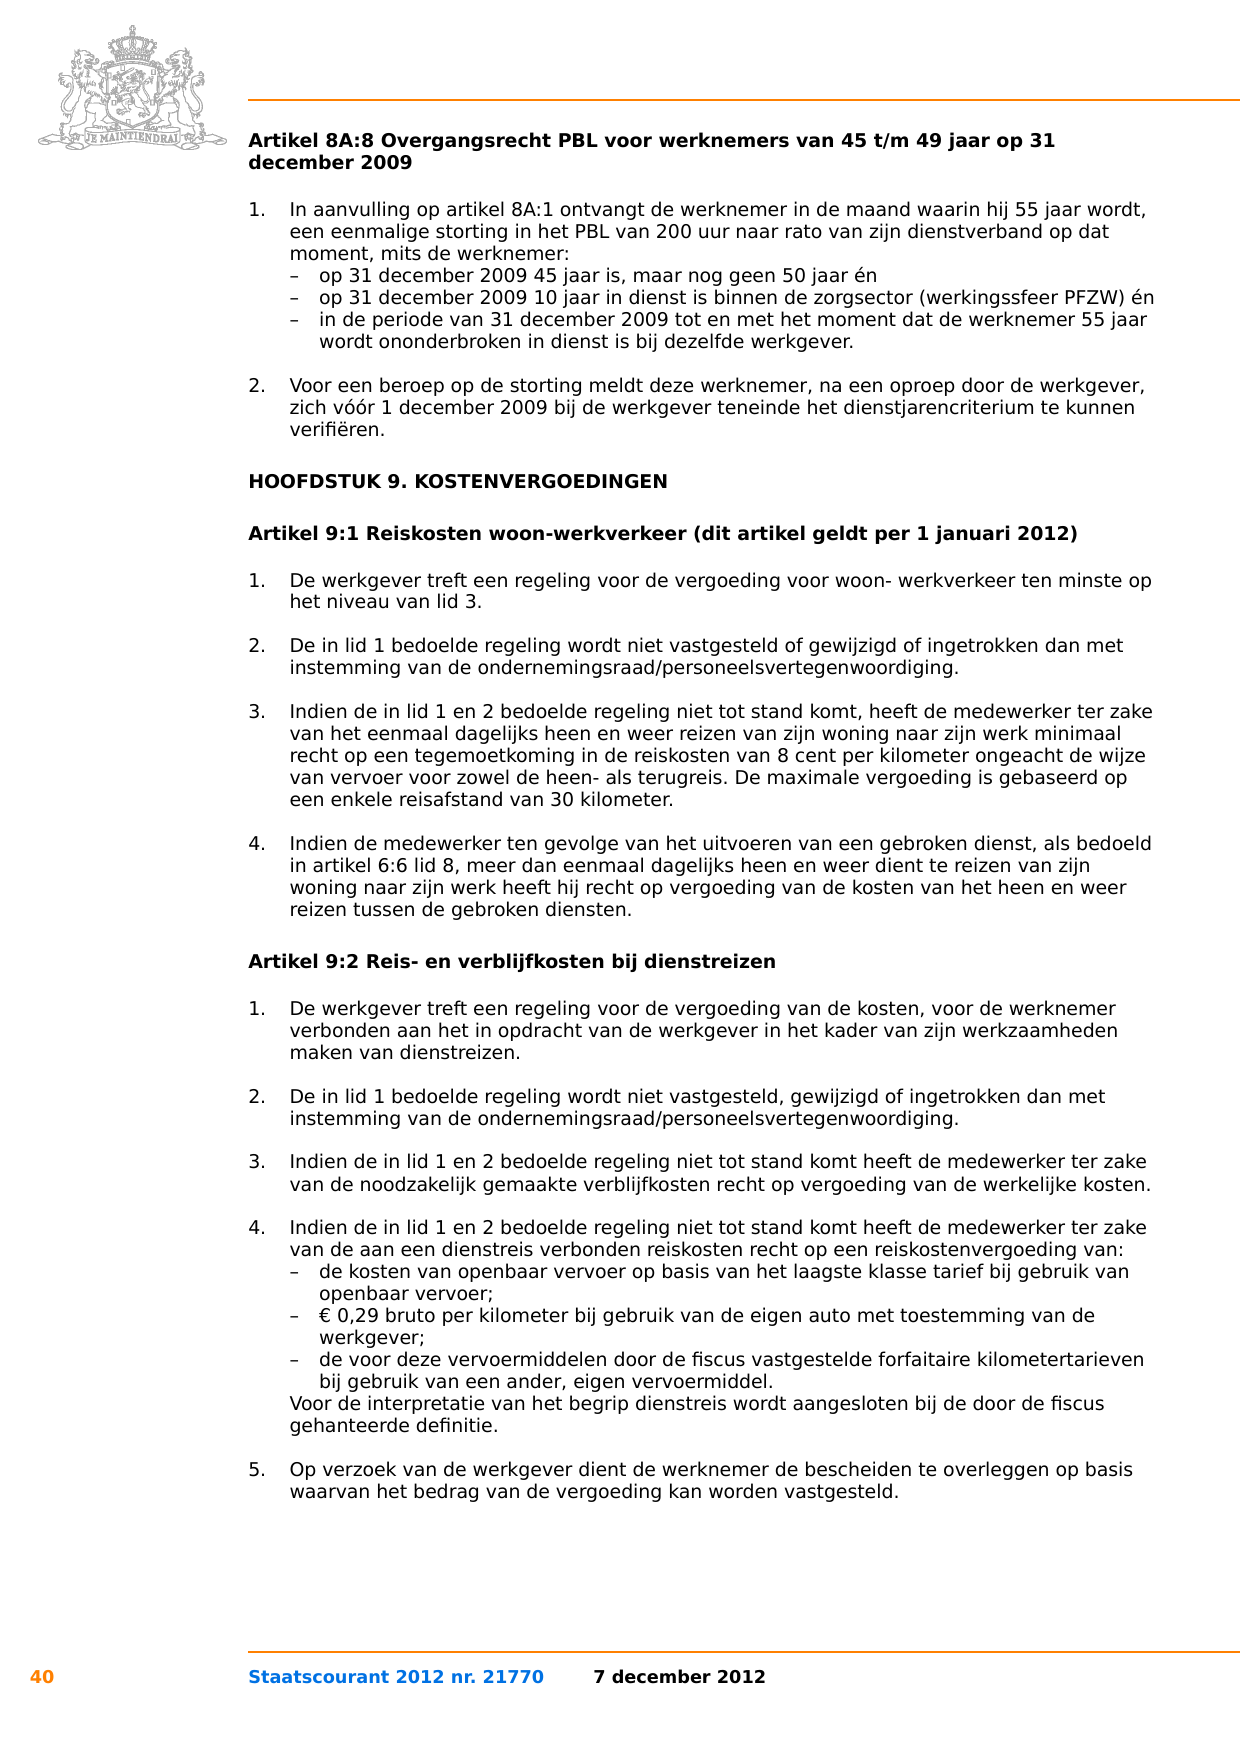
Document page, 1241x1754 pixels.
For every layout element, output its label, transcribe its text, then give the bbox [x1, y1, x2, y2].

text – in de periode van 31 december 2009 tot en met het moment dat de werknemer 55 jaar wordt ononderbroken in dienst is bij dezelfde werkgever. [289, 309, 1163, 353]
subtitle Artikel 9:2 Reis- en verblijfkosten bij dienstreizen [248, 951, 1163, 973]
text 3. Indien de in lid 1 en 2 bedoelde regeling niet tot stand komt, heeft de medewerker ter zake van het eenmaal dagelijks heen en weer reizen van zijn woning naar zijn werk minimaal recht op een tegemoetkoming in de reiskosten van 8 cent per kilometer ongeacht de wijze van vervoer voor zowel de heen- als terugreis. De maximale vergoeding is gebaseerd op een enkele reisafstand van 30 kilometer. [248, 701, 1163, 811]
subtitle Artikel 8A:8 Overgangsrecht PBL voor werknemers van 45 t/m 49 jaar op 31 december 2009 [248, 130, 1163, 174]
text 1. De werkgever treft een regeling voor de vergoeding voor woon- werkverkeer ten minste op het niveau van lid 3. [248, 569, 1163, 613]
text 3. Indien de in lid 1 en 2 bedoelde regeling niet tot stand komt heeft de medewerker ter zake van de noodzakelijk gemaakte verblijfkosten recht op vergoeding van de werkelijke kosten. [248, 1151, 1163, 1195]
text – € 0,29 bruto per kilometer bij gebruik van de eigen auto met toestemming van de werkgever; [289, 1305, 1163, 1349]
text 1. De werkgever treft een regeling voor de vergoeding van de kosten, voor de werknemer verbonden aan het in opdracht van de werkgever in het kader van zijn werkzaamheden maken van dienstreizen. [248, 998, 1163, 1064]
text 2. De in lid 1 bedoelde regeling wordt niet vastgesteld of gewijzigd of ingetrokken dan met instemming van de ondernemingsraad/personeelsvertegenwoordiging. [248, 635, 1163, 679]
text 1. In aanvulling op artikel 8A:1 ontvangt de werknemer in de maand waarin hij 55 jaar wordt, een eenmalige storting in het PBL van 200 uur naar rato van zijn dienstverband op dat moment, mits de werknemer: [248, 199, 1163, 265]
text – op 31 december 2009 45 jaar is, maar nog geen 50 jaar én [289, 265, 1163, 287]
text 4. Indien de in lid 1 en 2 bedoelde regeling niet tot stand komt heeft de medewerker ter zake van de aan een dienstreis verbonden reiskosten recht op een reiskostenvergoeding van: [248, 1217, 1163, 1261]
text 2. Voor een beroep op de storting meldt deze werknemer, na een oproep door de werkgever, zich vóór 1 december 2009 bij de werkgever teneinde het dienstjarencriterium te kunnen verifiëren. [248, 374, 1163, 441]
text – de kosten van openbaar vervoer op basis van het laagste klasse tarief bij gebruik van openbaar vervoer; [289, 1261, 1163, 1305]
text 2. De in lid 1 bedoelde regeling wordt niet vastgesteld, gewijzigd of ingetrokken dan met instemming van de ondernemingsraad/personeelsvertegenwoordiging. [248, 1086, 1163, 1129]
text Voor de interpretatie van het begrip dienstreis wordt aangesloten bij de door de fiscus gehanteerde definitie. [289, 1393, 1163, 1437]
text 4. Indien de medewerker ten gevolge van het uitvoeren van een gebroken dienst, als bedoeld in artikel 6:6 lid 8, meer dan eenmaal dagelijks heen en weer dient te reizen van zijn woning naar zijn werk heeft hij recht op vergoeding van de kosten van het heen en weer reizen tussen de gebroken diensten. [248, 833, 1163, 921]
subtitle HOOFDSTUK 9. KOSTENVERGOEDINGEN [248, 471, 1163, 492]
text – op 31 december 2009 10 jaar in dienst is binnen de zorgsector (werkingssfeer PFZW) én [289, 287, 1163, 309]
picture [38, 25, 227, 150]
subtitle Artikel 9:1 Reiskosten woon-werkverkeer (dit artikel geldt per 1 januari 2012) [248, 522, 1163, 544]
text 5. Op verzoek van de werkgever dient de werknemer de bescheiden te overleggen op basis waarvan het bedrag van de vergoeding kan worden vastgesteld. [248, 1459, 1163, 1503]
text – de voor deze vervoermiddelen door de fiscus vastgestelde forfaitaire kilometertarieven bij gebruik van een ander, eigen vervoermiddel. [289, 1349, 1163, 1393]
